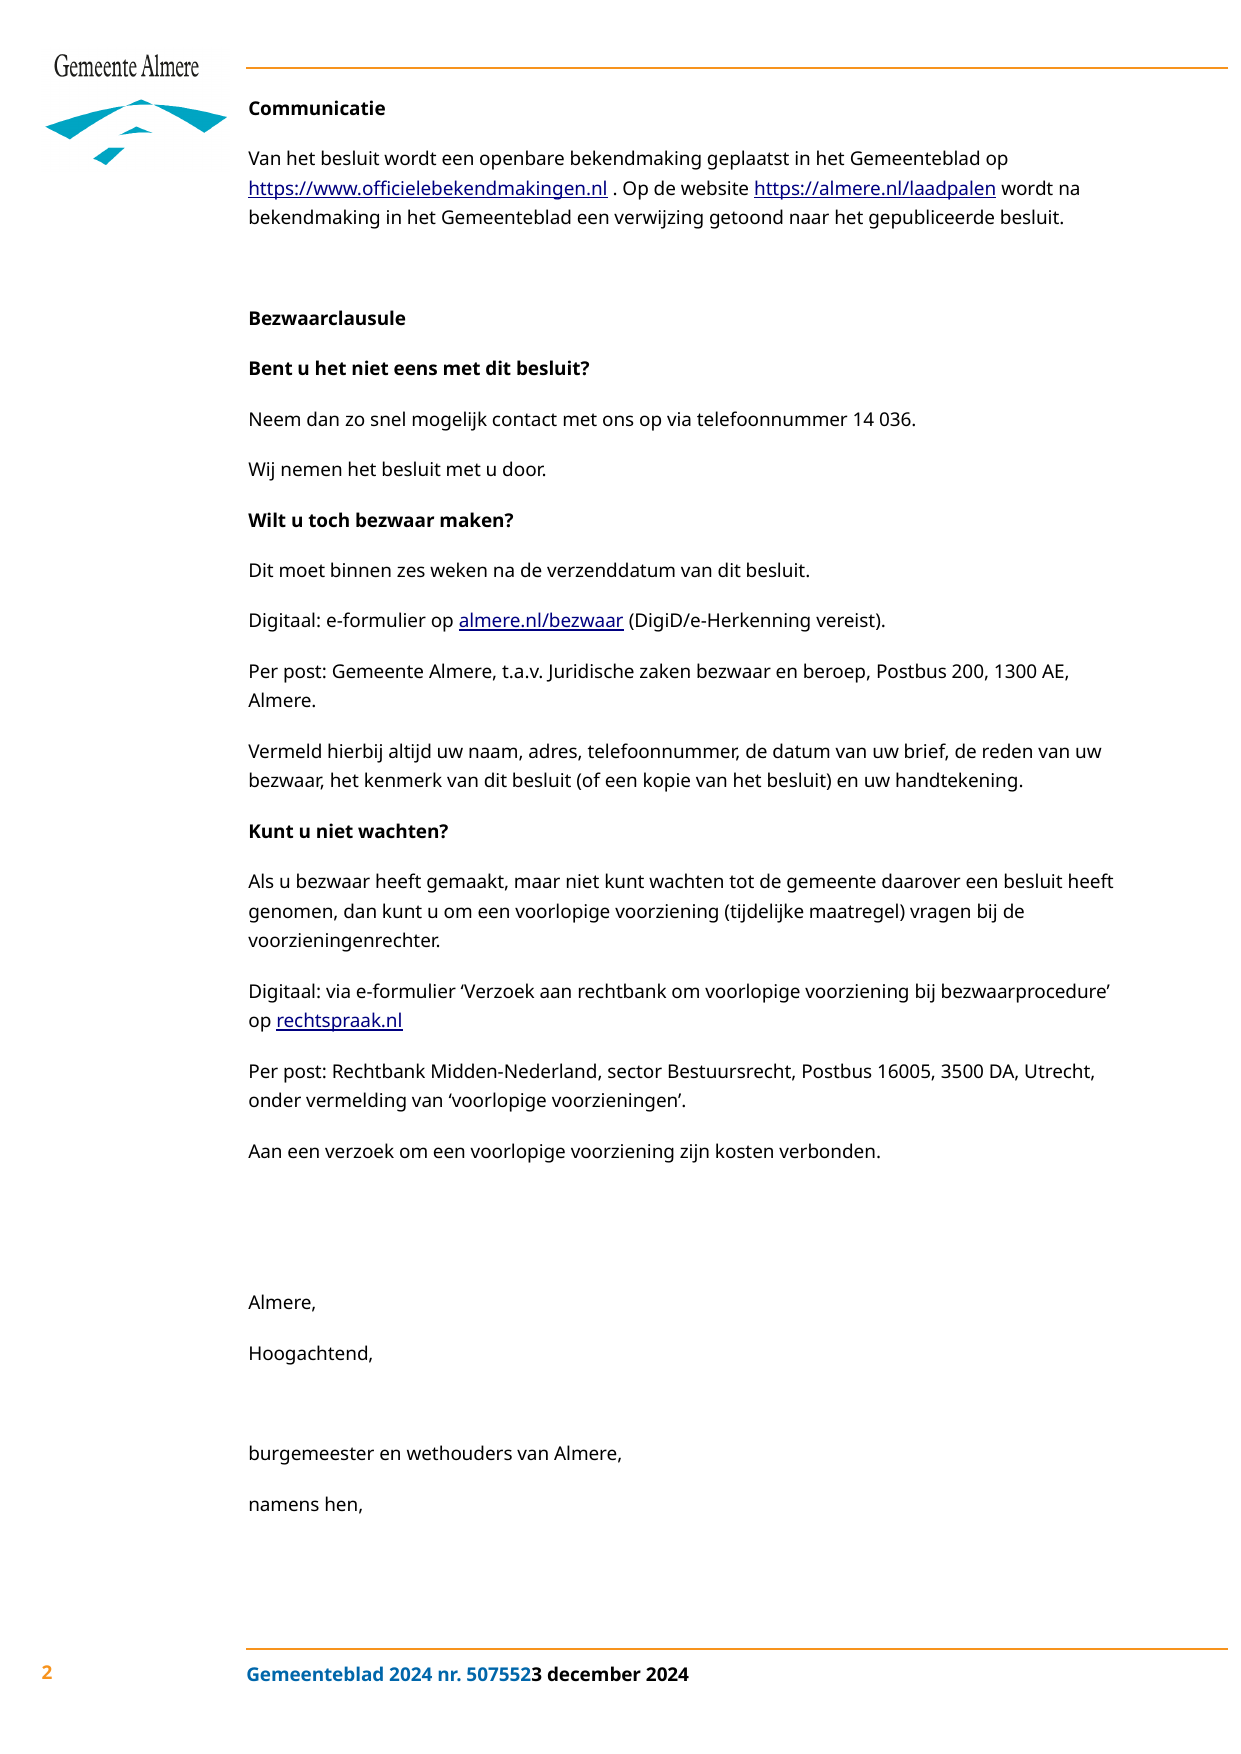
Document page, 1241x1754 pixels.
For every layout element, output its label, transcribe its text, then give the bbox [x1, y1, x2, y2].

picture [41, 47, 231, 172]
text Bezwaarclausule [248, 305, 1152, 331]
text Almere, [248, 1289, 1152, 1315]
text Kunt u niet wachten? [248, 818, 1152, 844]
text Hoogachtend, [248, 1340, 1152, 1366]
text Vermeld hierbij altijd uw naam, adres, telefoonnummer, de datum van uw brief, de reden van uw bezwaar, het kenmerk van dit besluit (of een kopie van het besluit) en uw handtekening. [248, 738, 1152, 793]
text Wilt u toch bezwaar maken? [248, 507, 1152, 533]
text Neem dan zo snel mogelijk contact met ons op via telefoonnummer 14 036. [248, 406, 1152, 432]
text Bent u het niet eens met dit besluit? [248, 356, 1152, 381]
text Communicatie [248, 95, 1152, 121]
text Dit moet binnen zes weken na de verzenddatum van dit besluit. [248, 557, 1152, 583]
text Per post: Rechtbank Midden-Nederland, sector Bestuursrecht, Postbus 16005, 3500 DA, Utrecht, onder vermelding van ‘voorlopige voorzieningen’. [248, 1058, 1152, 1113]
text Wij nemen het besluit met u door. [248, 456, 1152, 482]
text Aan een verzoek om een voorlopige voorziening zijn kosten verbonden. [248, 1138, 1152, 1164]
text burgemeester en wethouders van Almere, [248, 1441, 1152, 1466]
text Als u bezwaar heeft gemaakt, maar niet kunt wachten tot de gemeente daarover een besluit heeft genomen, dan kunt u om een voorlopige voorziening (tijdelijke maatregel) vragen bij de voorzieningenrechter. [248, 868, 1152, 953]
text Per post: Gemeente Almere, t.a.v. Juridische zaken bezwaar en beroep, Postbus 200, 1300 AE, Almere. [248, 658, 1152, 713]
text Digitaal: e-formulier op almere.nl/bezwaar (DigiD/e-Herkenning vereist). [248, 608, 1152, 633]
text Van het besluit wordt een openbare bekendmaking geplaatst in het Gemeenteblad op https://www.officielebekendmakingen.nl . Op de website https://almere.nl/laadpalen wordt na bekendmaking in het Gemeenteblad een verwijzing getoond naar het gepubliceerde besluit. [248, 145, 1152, 230]
text Digitaal: via e-formulier ‘Verzoek aan rechtbank om voorlopige voorziening bij bezwaarprocedure’ op rechtspraak.nl [248, 978, 1152, 1033]
text namens hen, [248, 1491, 1152, 1517]
